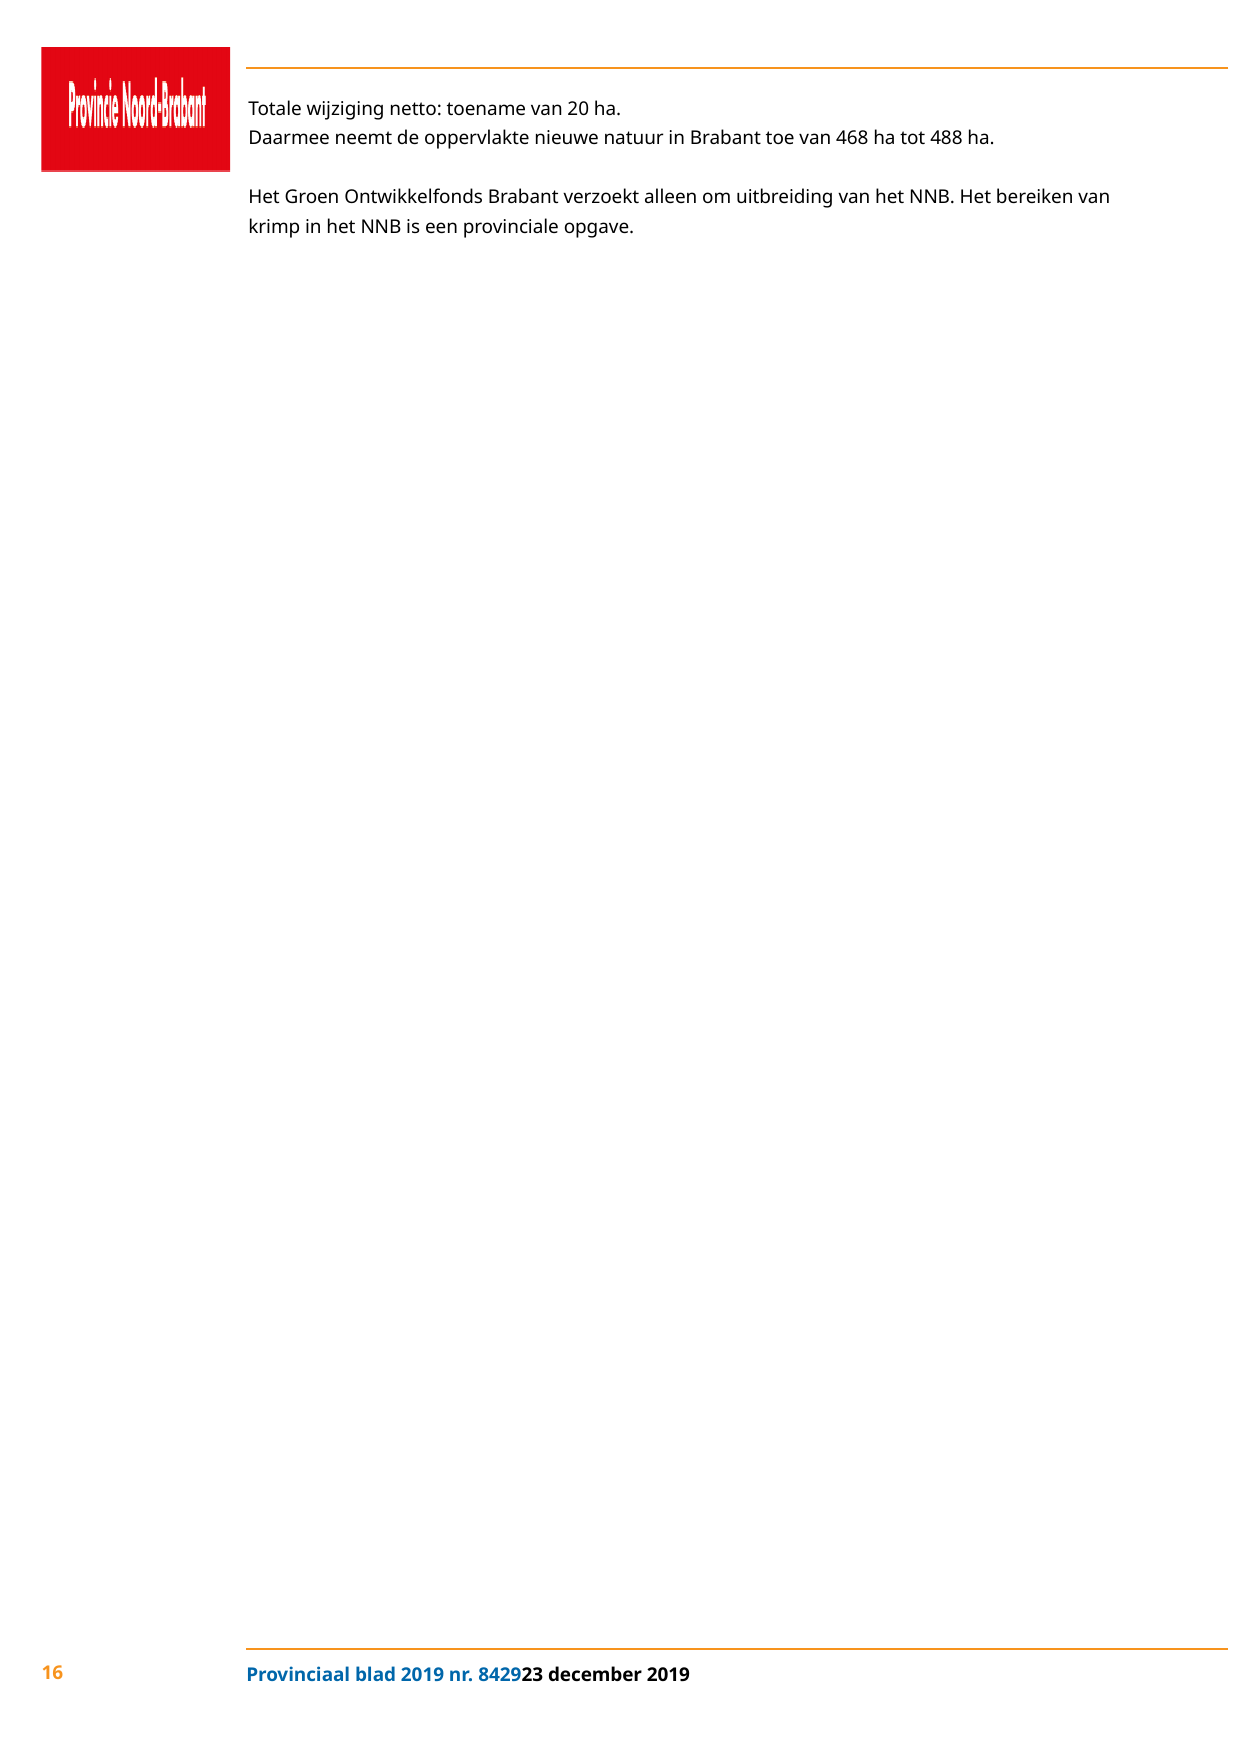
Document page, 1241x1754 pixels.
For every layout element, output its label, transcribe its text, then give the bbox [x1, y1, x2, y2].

text Het Groen Ontwikkelfonds Brabant verzoekt alleen om uitbreiding van het NNB. Het bereiken van krimp in het NNB is een provinciale opgave. [248, 183, 1152, 239]
picture [41, 47, 231, 172]
text Daarmee neemt de oppervlakte nieuwe natuur in Brabant toe van 468 ha tot 488 ha. [248, 124, 1152, 150]
text Totale wijziging netto: toename van 20 ha. [248, 95, 1152, 121]
